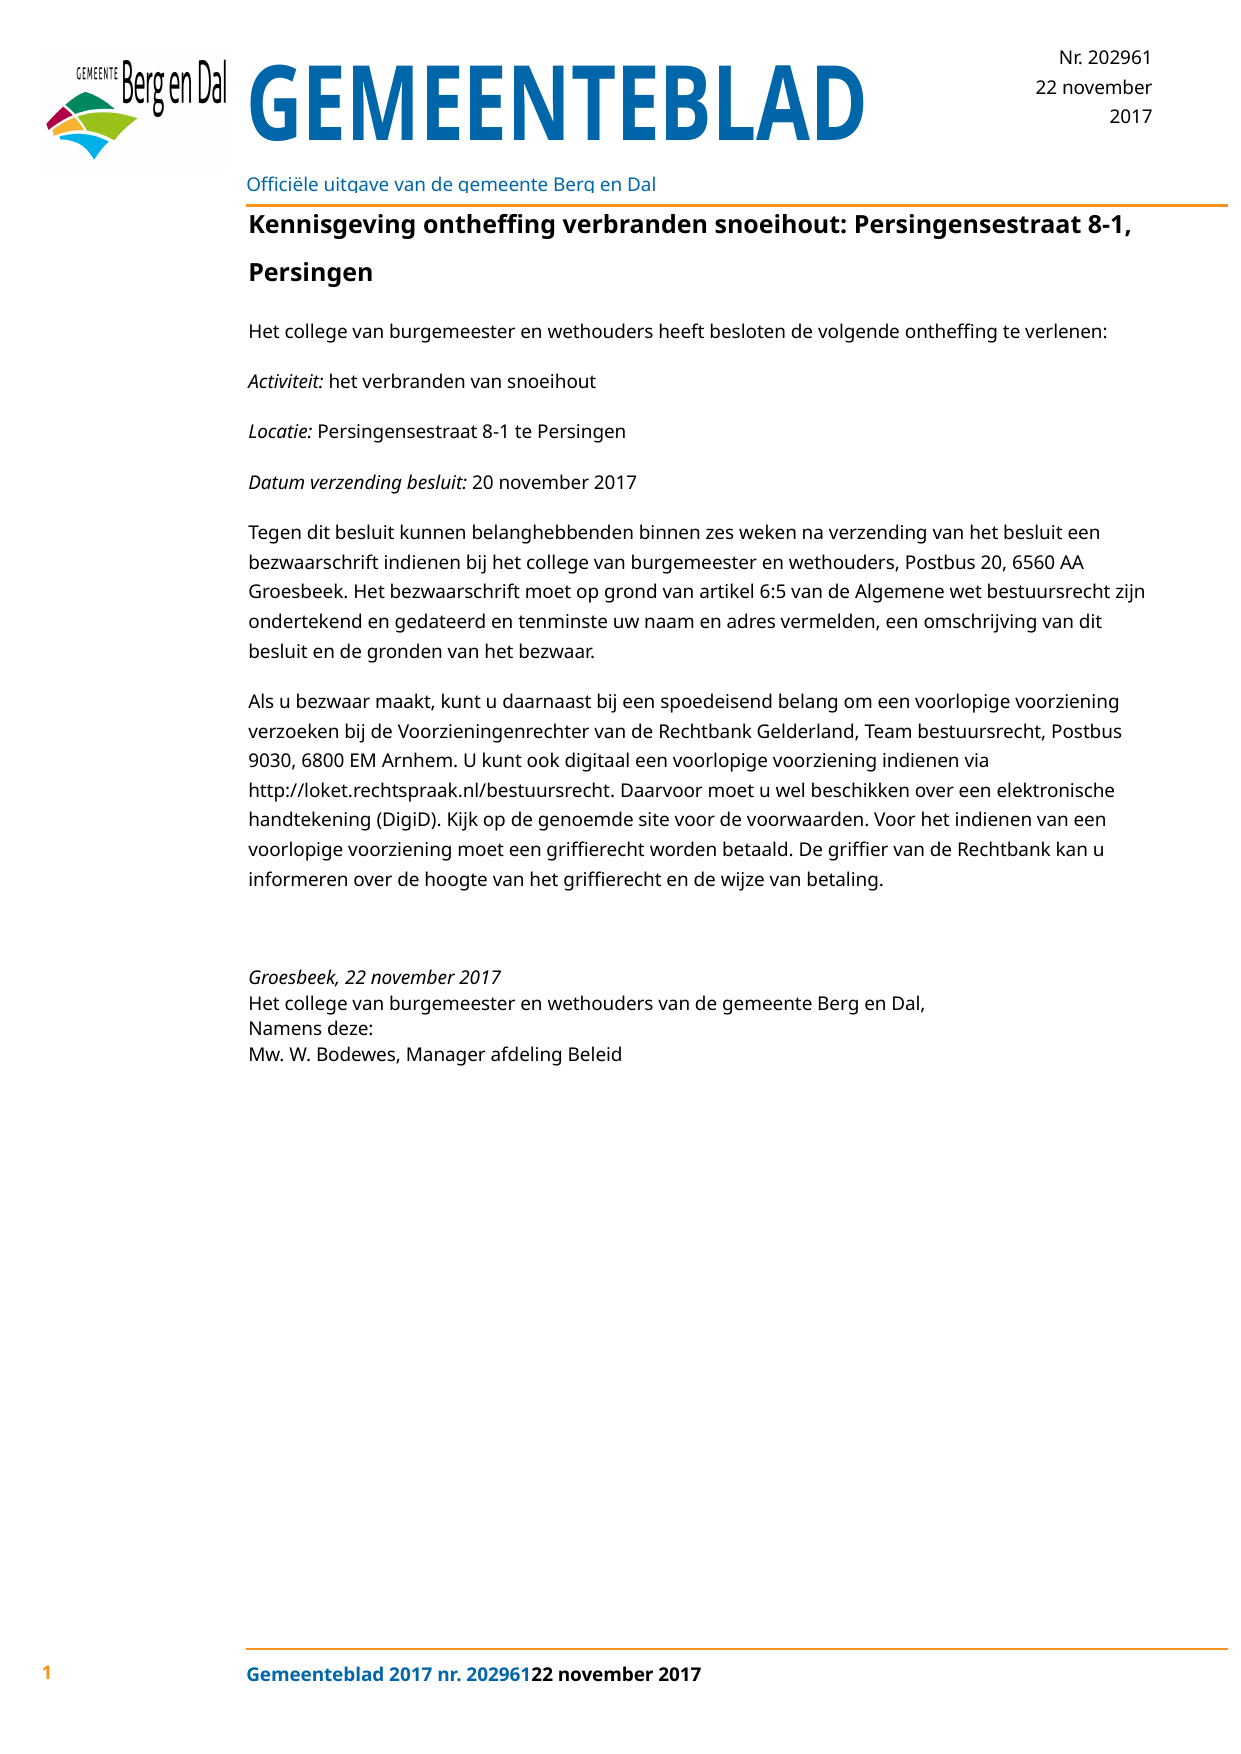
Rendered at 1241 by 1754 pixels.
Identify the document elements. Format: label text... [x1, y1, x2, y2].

text Kennisgeving ontheffing verbranden snoeihout: Persingensestraat 8-1, Persingen [248, 207, 1152, 288]
picture [41, 47, 231, 172]
text Mw. W. Bodewes, Manager afdeling Beleid [248, 1041, 1152, 1067]
text Het college van burgemeester en wethouders van de gemeente Berg en Dal, [248, 990, 1152, 1016]
text Groesbeek, 22 november 2017 [248, 964, 1152, 990]
text Datum verzending besluit: 20 november 2017 [248, 469, 1152, 495]
text Tegen dit besluit kunnen belanghebbenden binnen zes weken na verzending van het besluit een bezwaarschrift indienen bij het college van burgemeester en wethouders, Postbus 20, 6560 AA Groesbeek. Het bezwaarschrift moet op grond van artikel 6:5 van de Algemene wet bestuursrecht zijn ondertekend en gedateerd en tenminste uw naam en adres vermelden, een omschrijving van dit besluit en de gronden van het bezwaar. [248, 519, 1152, 664]
text Locatie: Persingensestraat 8-1 te Persingen [248, 419, 1152, 444]
text Activiteit: het verbranden van snoeihout [248, 368, 1152, 394]
text Als u bezwaar maakt, kunt u daarnaast bij een spoedeisend belang om een voorlopige voorziening verzoeken bij de Voorzieningenrechter van de Rechtbank Gelderland, Team bestuursrecht, Postbus 9030, 6800 EM Arnhem. U kunt ook digitaal een voorlopige voorziening indienen via http://loket.rechtspraak.nl/bestuursrecht. Daarvoor moet u wel beschikken over een elektronische handtekening (DigiD). Kijk op de genoemde site voor de voorwaarden. Voor het indienen van een voorlopige voorziening moet een griffierecht worden betaald. De griffier van de Rechtbank kan u informeren over de hoogte van het griffierecht en de wijze van betaling. [248, 688, 1152, 892]
text Het college van burgemeester en wethouders heeft besloten de volgende ontheffing te verlenen: [248, 318, 1152, 344]
text Namens deze: [248, 1016, 1152, 1041]
